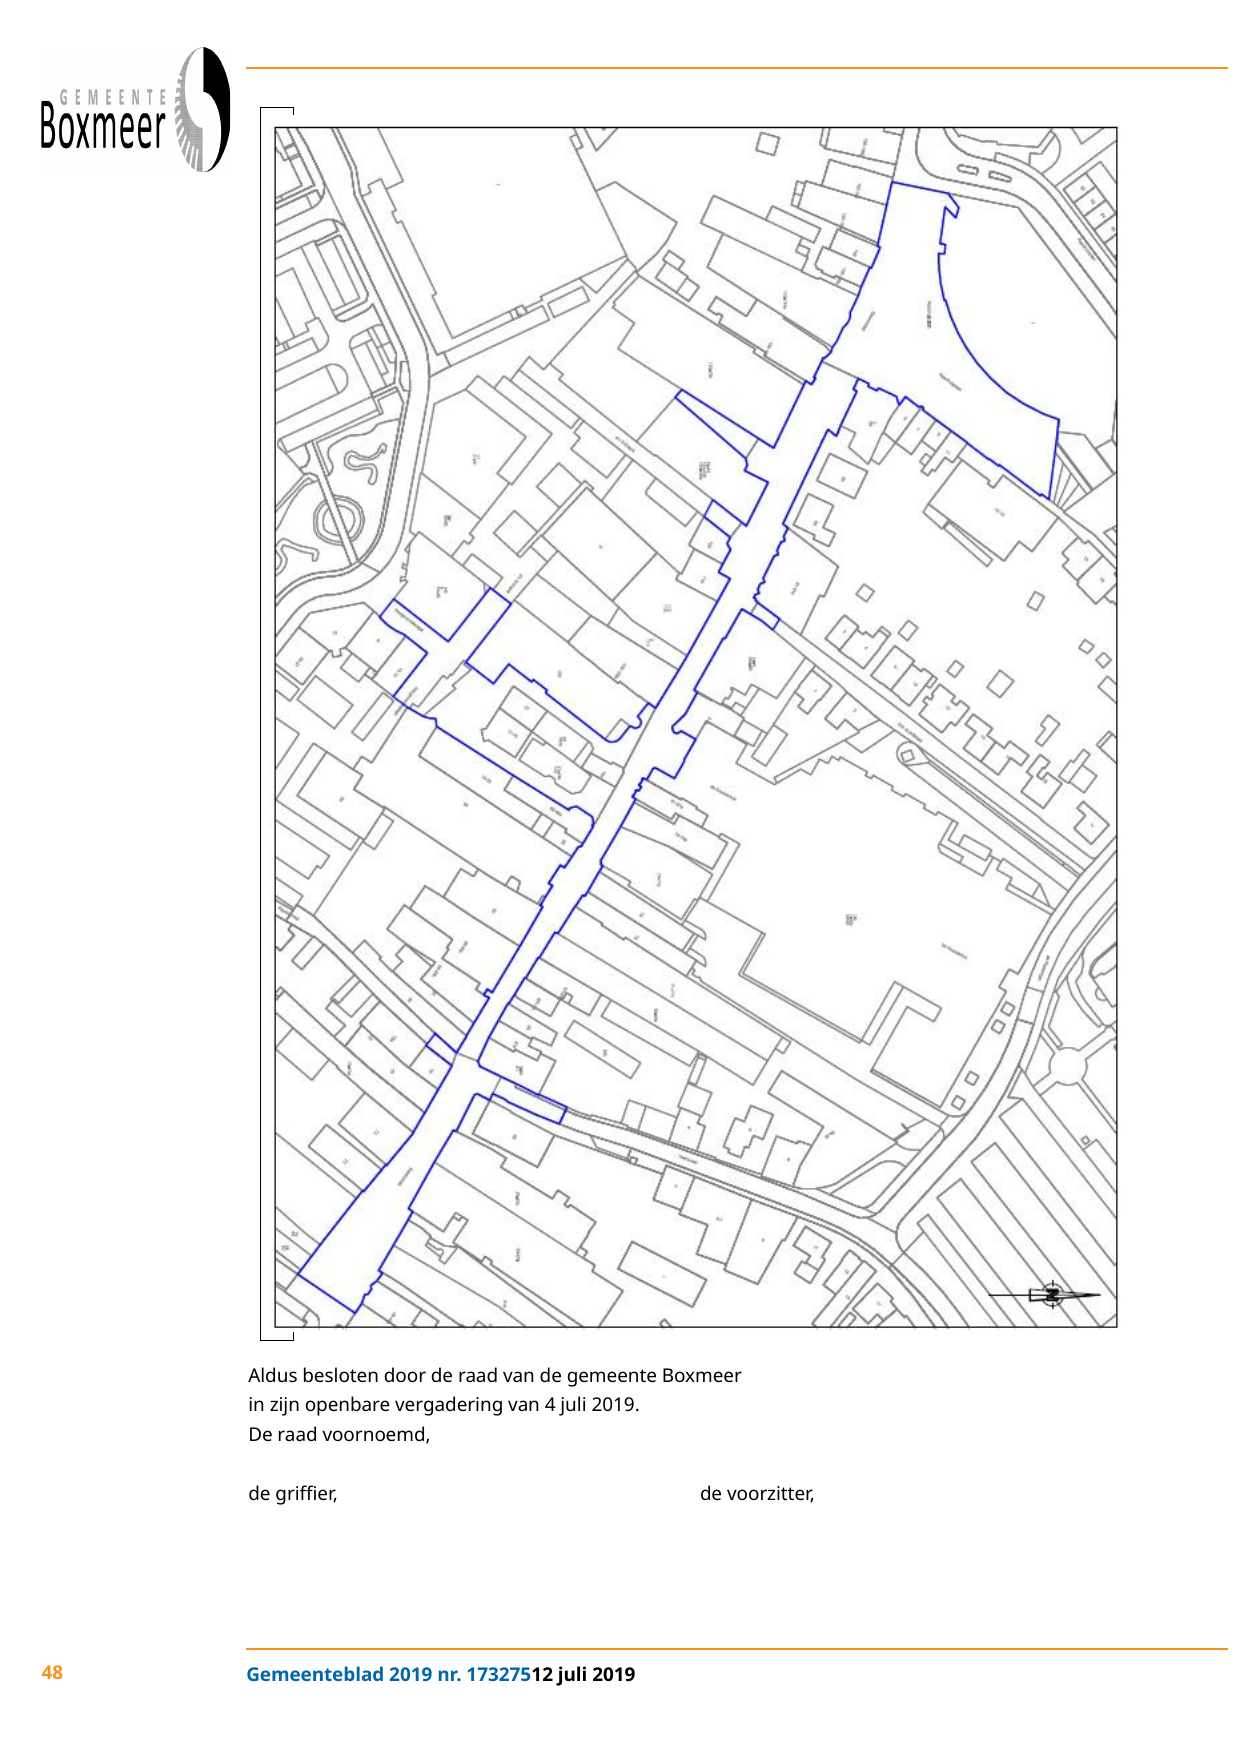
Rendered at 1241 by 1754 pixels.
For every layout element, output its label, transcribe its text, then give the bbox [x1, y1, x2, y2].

picture [268, 115, 1123, 1332]
table_header de griffier, [248, 1480, 700, 1595]
text Aldus besloten door de raad van de gemeente Boxmeer [248, 1362, 1152, 1388]
picture [41, 47, 231, 172]
table_header de voorzitter, [700, 1480, 1152, 1595]
text in zijn openbare vergadering van 4 juli 2019. [248, 1391, 1152, 1417]
text De raad voornoemd, [248, 1421, 1152, 1447]
